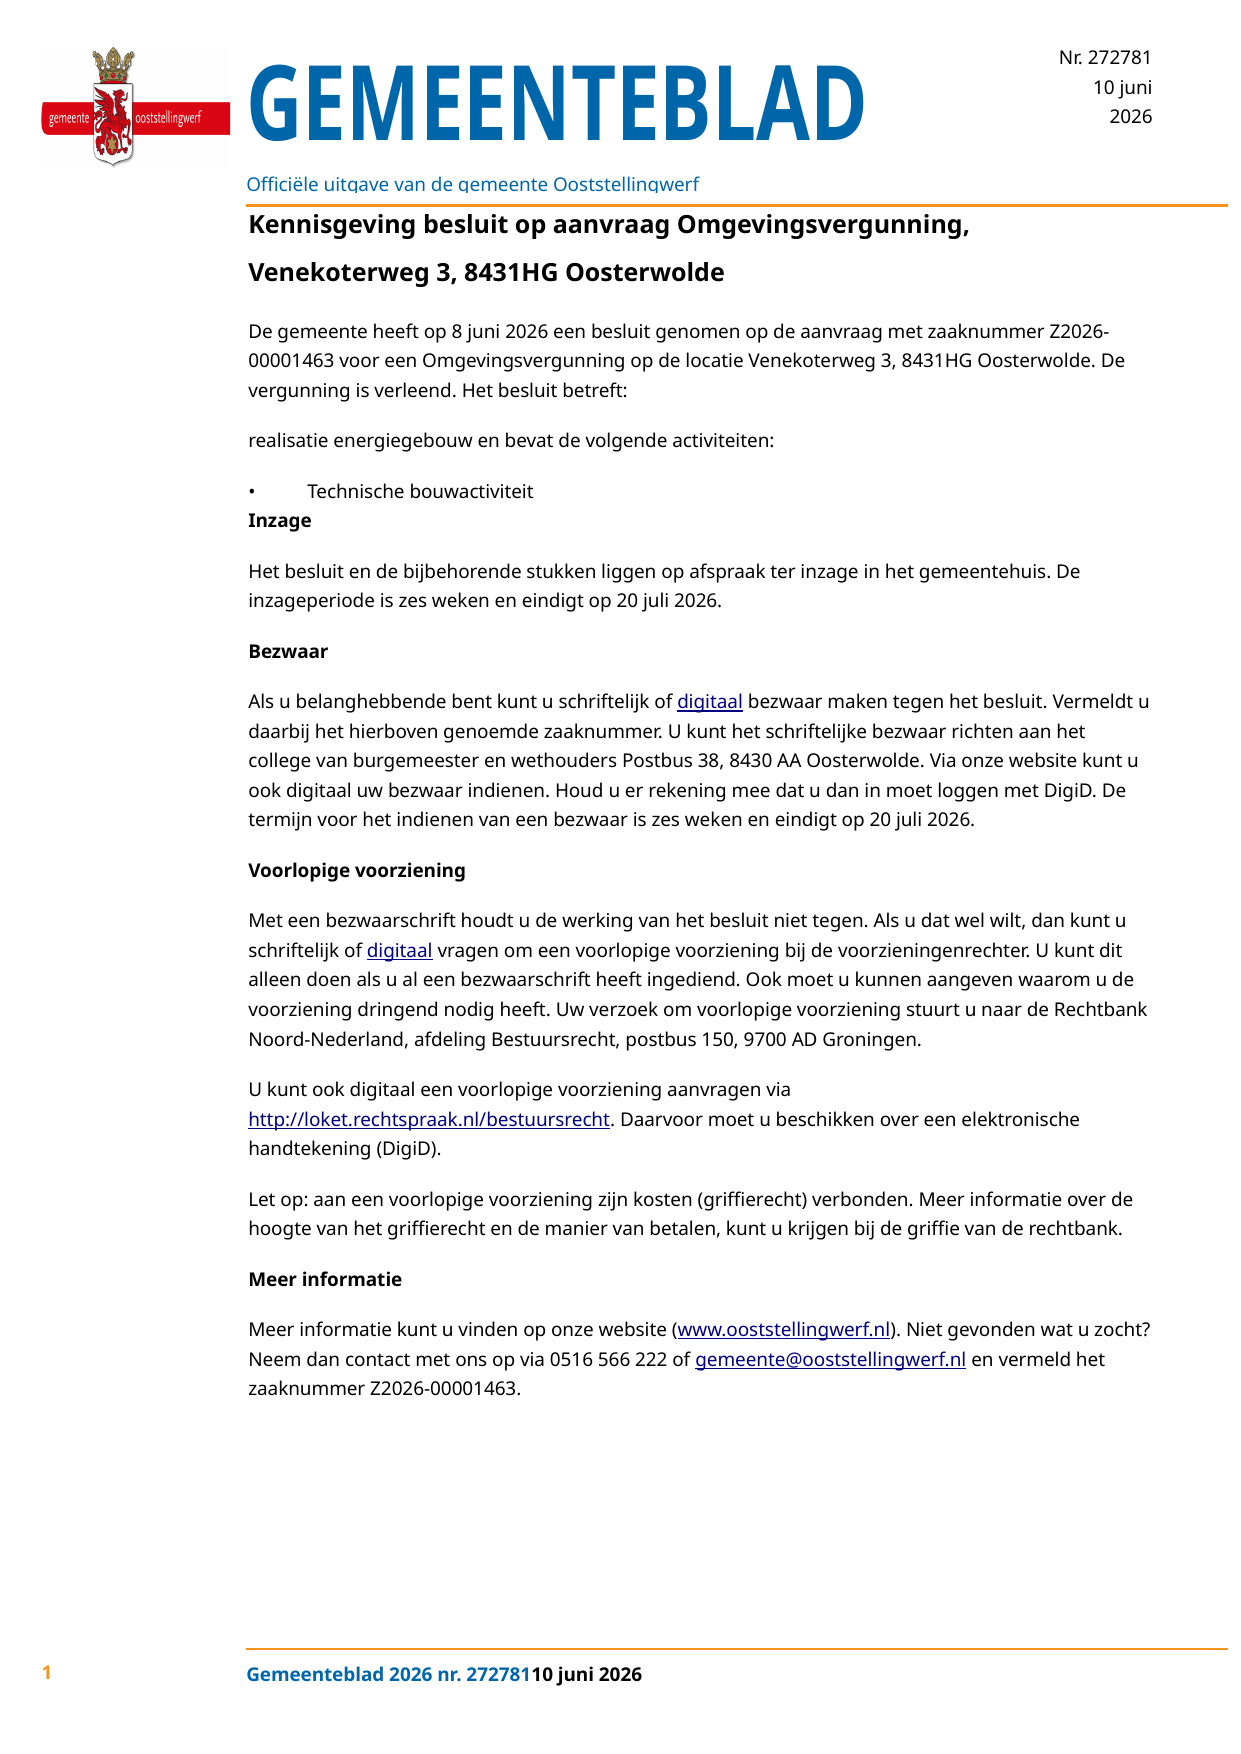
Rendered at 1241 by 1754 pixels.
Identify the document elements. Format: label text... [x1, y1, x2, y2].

text Het besluit en de bijbehorende stukken liggen op afspraak ter inzage in het gemeentehuis. De inzageperiode is zes weken en eindigt op 20 juli 2026. [248, 558, 1152, 613]
text Kennisgeving besluit op aanvraag Omgevingsvergunning, Venekoterweg 3, 8431HG Oosterwolde [248, 207, 1152, 288]
text Meer informatie kunt u vinden op onze website (www.ooststellingwerf.nl). Niet gevonden wat u zocht? Neem dan contact met ons op via 0516 566 222 of gemeente@ooststellingwerf.nl en vermeld het zaaknummer Z2026-00001463. [248, 1316, 1152, 1401]
text realisatie energiegebouw en bevat de volgende activiteiten: [248, 427, 1152, 453]
text Voorlopige voorziening [248, 857, 1152, 883]
text Als u belanghebbende bent kunt u schriftelijk of digitaal bezwaar maken tegen het besluit. Vermeldt u daarbij het hierboven genoemde zaaknummer. U kunt het schriftelijke bezwaar richten aan het college van burgemeester en wethouders Postbus 38, 8430 AA Oosterwolde. Via onze website kunt u ook digitaal uw bezwaar indienen. Houd u er rekening mee dat u dan in moet loggen met DigiD. De termijn voor het indienen van een bezwaar is zes weken en eindigt op 20 juli 2026. [248, 688, 1152, 832]
text De gemeente heeft op 8 juni 2026 een besluit genomen op de aanvraag met zaaknummer Z2026-00001463 voor een Omgevingsvergunning op de locatie Venekoterweg 3, 8431HG Oosterwolde. De vergunning is verleend. Het besluit betreft: [248, 318, 1152, 403]
picture [41, 47, 231, 172]
text Bezwaar [248, 638, 1152, 664]
text Met een bezwaarschrift houdt u de werking van het besluit niet tegen. Als u dat wel wilt, dan kunt u schriftelijk of digitaal vragen om een voorlopige voorziening bij de voorzieningenrechter. U kunt dit alleen doen als u al een bezwaarschrift heeft ingediend. Ook moet u kunnen aangeven waarom u de voorziening dringend nodig heeft. Uw verzoek om voorlopige voorziening stuurt u naar de Rechtbank Noord-Nederland, afdeling Bestuursrecht, postbus 150, 9700 AD Groningen. [248, 907, 1152, 1052]
list Technische bouwactiviteit [248, 478, 1152, 504]
text U kunt ook digitaal een voorlopige voorziening aanvragen via http://loket.rechtspraak.nl/bestuursrecht. Daarvoor moet u beschikken over een elektronische handtekening (DigiD). [248, 1076, 1152, 1161]
text Let op: aan een voorlopige voorziening zijn kosten (griffierecht) verbonden. Meer informatie over de hoogte van het griffierecht en de manier van betalen, kunt u krijgen bij de griffie van de rechtbank. [248, 1186, 1152, 1241]
text Inzage [248, 507, 1152, 533]
text Meer informatie [248, 1266, 1152, 1292]
